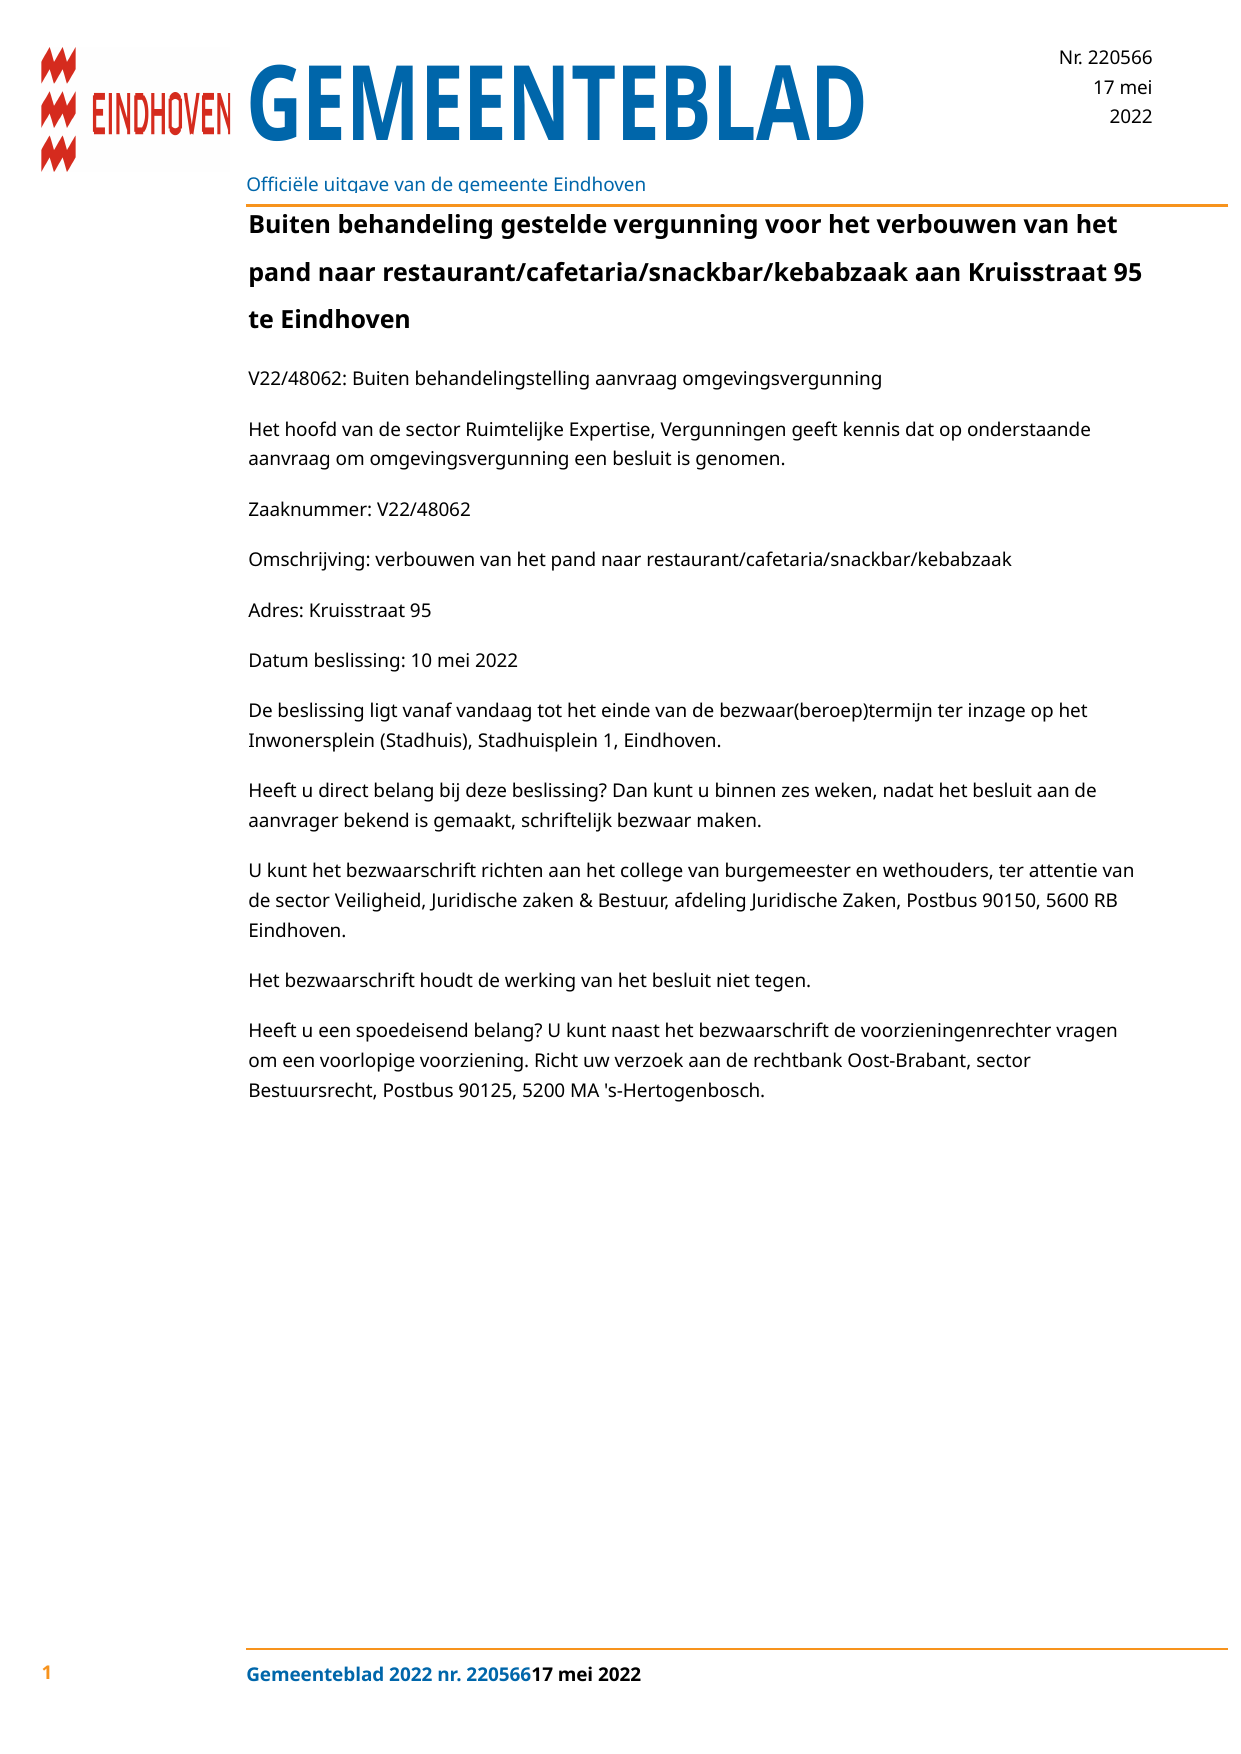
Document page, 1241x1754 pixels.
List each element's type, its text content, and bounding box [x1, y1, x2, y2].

text V22/48062: Buiten behandelingstelling aanvraag omgevingsvergunning [248, 366, 1152, 391]
text Buiten behandeling gestelde vergunning voor het verbouwen van het pand naar restaurant/cafetaria/snackbar/kebabzaak aan Kruisstraat 95 te Eindhoven [248, 207, 1152, 336]
text Omschrijving: verbouwen van het pand naar restaurant/cafetaria/snackbar/kebabzaak [248, 546, 1152, 572]
text Het bezwaarschrift houdt de werking van het besluit niet tegen. [248, 967, 1152, 993]
text Adres: Kruisstraat 95 [248, 597, 1152, 622]
text Zaaknummer: V22/48062 [248, 496, 1152, 522]
text Heeft u een spoedeisend belang? U kunt naast het bezwaarschrift de voorzieningenrechter vragen om een voorlopige voorziening. Richt uw verzoek aan de rechtbank Oost-Brabant, sector Bestuursrecht, Postbus 90125, 5200 MA 's-Hertogenbosch. [248, 1018, 1152, 1102]
text Heeft u direct belang bij deze beslissing? Dan kunt u binnen zes weken, nadat het besluit aan de aanvrager bekend is gemaakt, schriftelijk bezwaar maken. [248, 778, 1152, 833]
text U kunt het bezwaarschrift richten aan het college van burgemeester en wethouders, ter attentie van de sector Veiligheid, Juridische zaken & Bestuur, afdeling Juridische Zaken, Postbus 90150, 5600 RB Eindhoven. [248, 858, 1152, 942]
text Datum beslissing: 10 mei 2022 [248, 647, 1152, 673]
text De beslissing ligt vanaf vandaag tot het einde van de bezwaar(beroep)termijn ter inzage op het Inwonersplein (Stadhuis), Stadhuisplein 1, Eindhoven. [248, 698, 1152, 753]
text Het hoofd van de sector Ruimtelijke Expertise, Vergunningen geeft kennis dat op onderstaande aanvraag om omgevingsvergunning een besluit is genomen. [248, 416, 1152, 471]
picture [41, 47, 231, 172]
